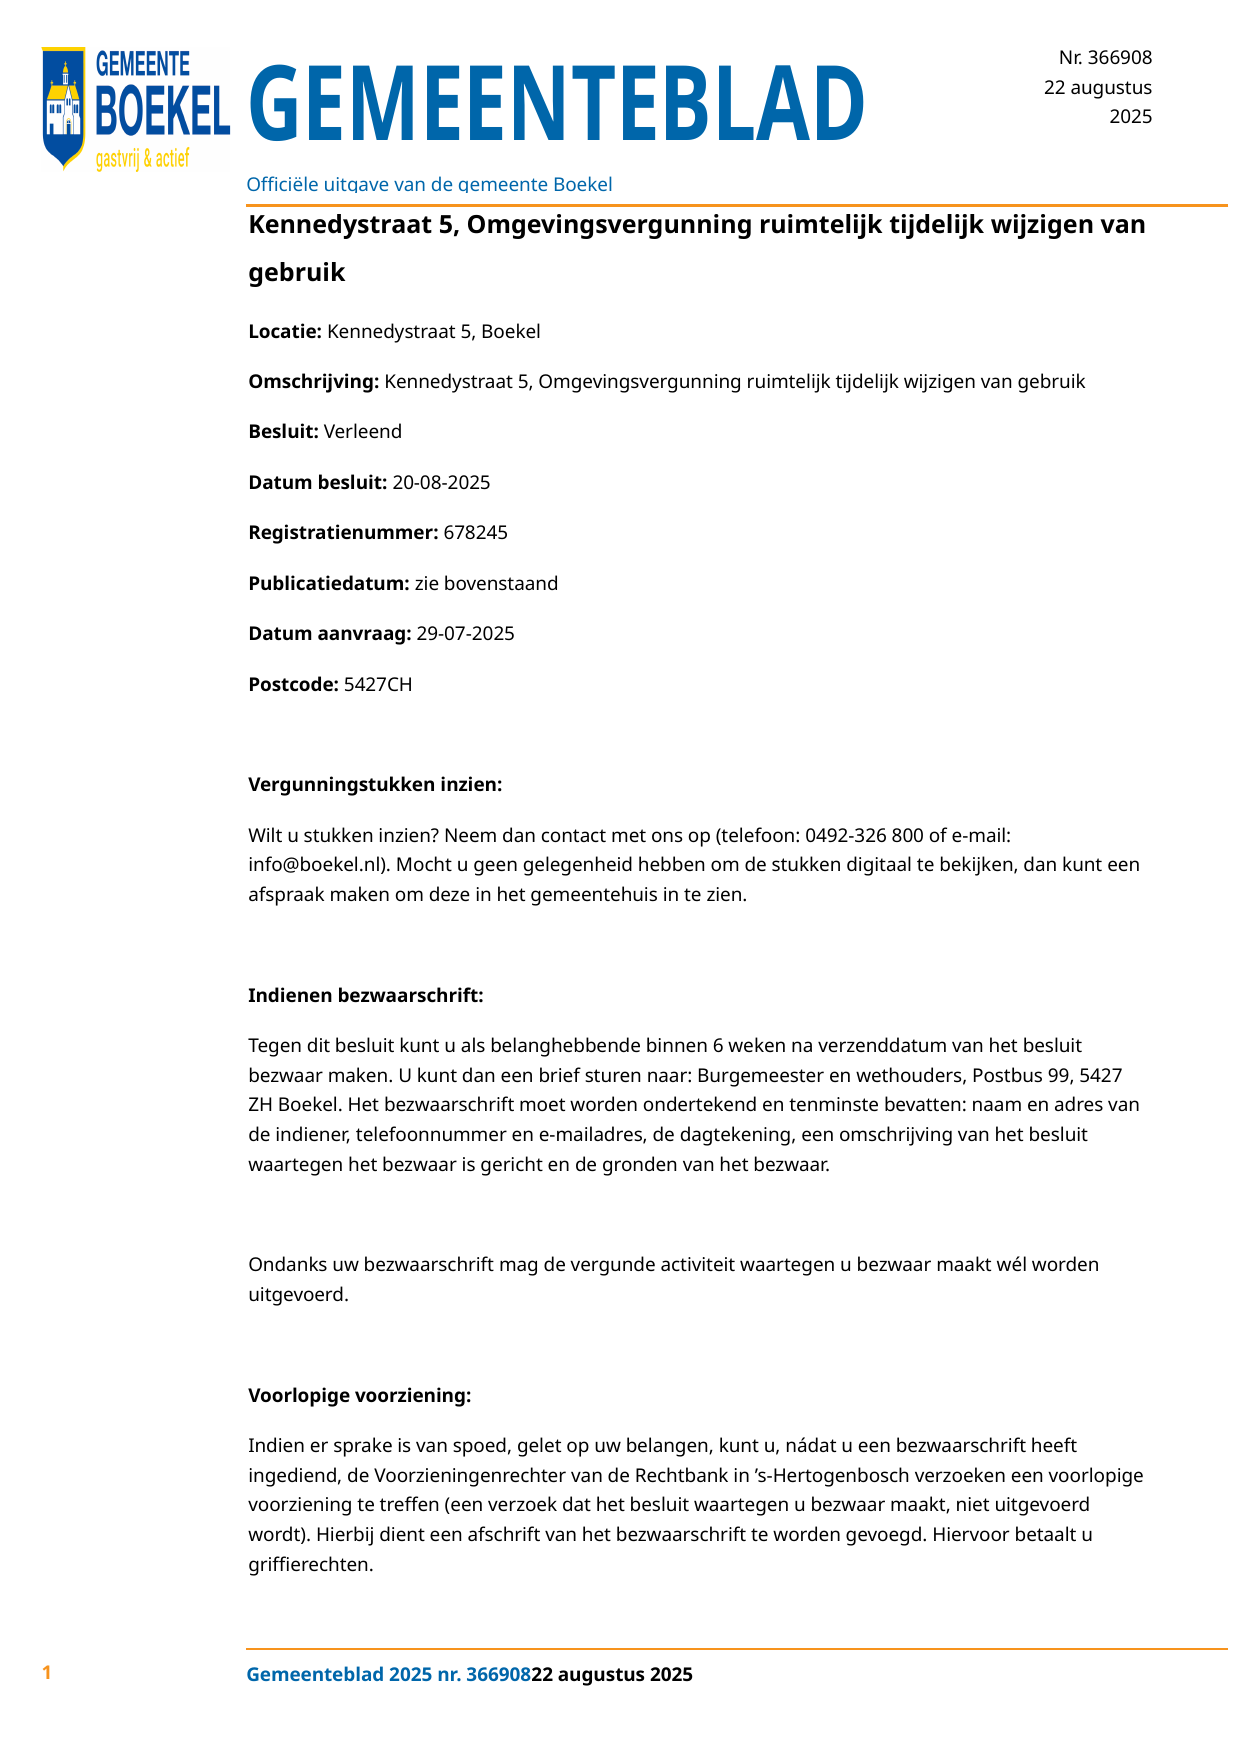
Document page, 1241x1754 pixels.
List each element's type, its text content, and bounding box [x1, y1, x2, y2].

text Locatie: Kennedystraat 5, Boekel [248, 318, 1152, 344]
text Postcode: 5427CH [248, 671, 1152, 697]
text Datum besluit: 20-08-2025 [248, 469, 1152, 495]
text Kennedystraat 5, Omgevingsvergunning ruimtelijk tijdelijk wijzigen van gebruik [248, 207, 1152, 288]
picture [41, 47, 231, 172]
text Publicatiedatum: zie bovenstaand [248, 570, 1152, 596]
text Vergunningstukken inzien: [248, 772, 1152, 797]
text Registratienummer: 678245 [248, 519, 1152, 545]
text Besluit: Verleend [248, 419, 1152, 444]
text Indien er sprake is van spoed, gelet op uw belangen, kunt u, nádat u een bezwaarschrift heeft ingediend, de Voorzieningenrechter van de Rechtbank in ’s-Hertogenbosch verzoeken een voorlopige voorziening te treffen (een verzoek dat het besluit waartegen u bezwaar maakt, niet uitgevoerd wordt). Hierbij dient een afschrift van het bezwaarschrift te worden gevoegd. Hiervoor betaalt u griffierechten. [248, 1432, 1152, 1577]
text Datum aanvraag: 29-07-2025 [248, 620, 1152, 646]
text Omschrijving: Kennedystraat 5, Omgevingsvergunning ruimtelijk tijdelijk wijzigen van gebruik [248, 368, 1152, 394]
text Voorlopige voorziening: [248, 1382, 1152, 1408]
text Tegen dit besluit kunt u als belanghebbende binnen 6 weken na verzenddatum van het besluit bezwaar maken. U kunt dan een brief sturen naar: Burgemeester en wethouders, Postbus 99, 5427 ZH Boekel. Het bezwaarschrift moet worden ondertekend en tenminste bevatten: naam en adres van de indiener, telefoonnummer en e-mailadres, de dagtekening, een omschrijving van het besluit waartegen het bezwaar is gericht en de gronden van het bezwaar. [248, 1032, 1152, 1177]
text Ondanks uw bezwaarschrift mag de vergunde activiteit waartegen u bezwaar maakt wél worden uitgevoerd. [248, 1252, 1152, 1307]
text Indienen bezwaarschrift: [248, 982, 1152, 1008]
text Wilt u stukken inzien? Neem dan contact met ons op (telefoon: 0492-326 800 of e-mail: info@boekel.nl). Mocht u geen gelegenheid hebben om de stukken digitaal te bekijken, dan kunt een afspraak maken om deze in het gemeentehuis in te zien. [248, 822, 1152, 907]
